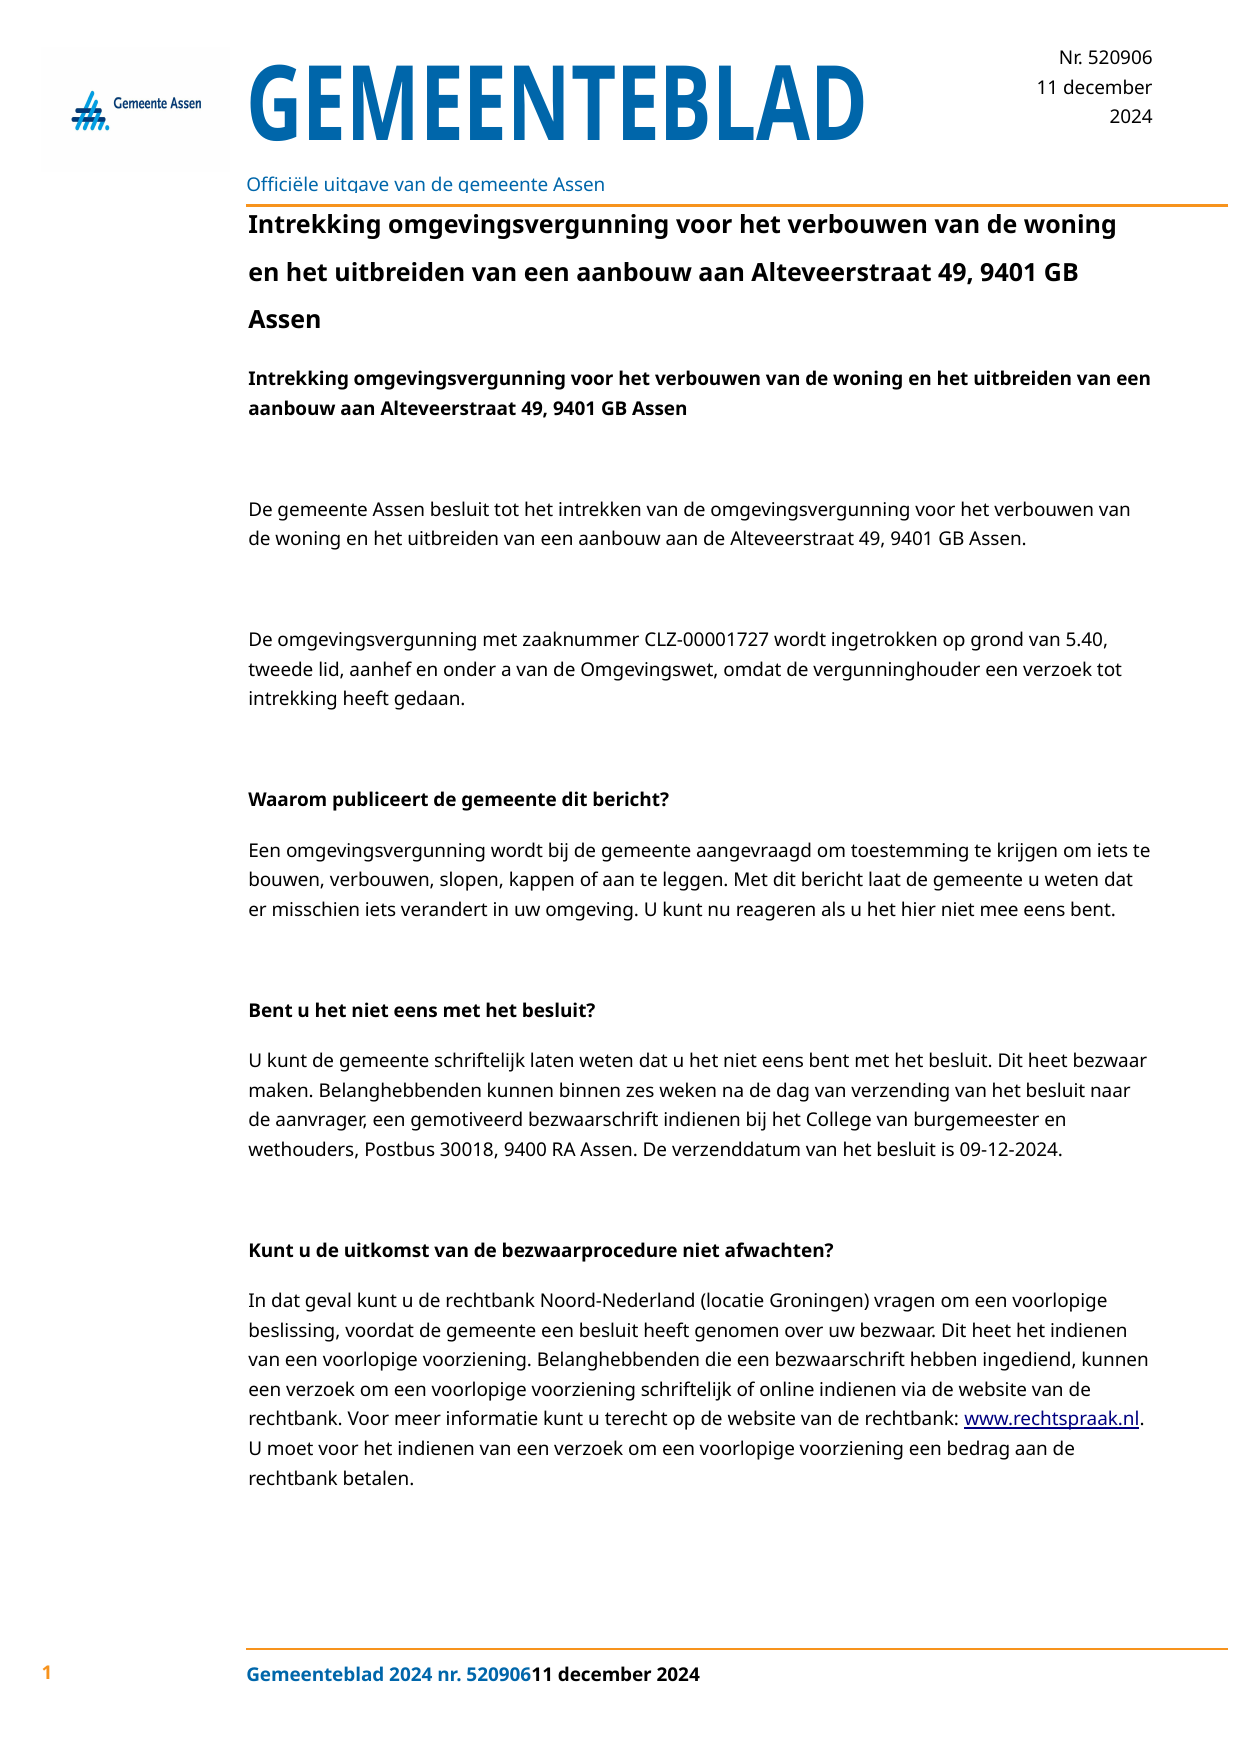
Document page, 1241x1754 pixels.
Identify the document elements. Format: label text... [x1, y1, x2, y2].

text In dat geval kunt u de rechtbank Noord-Nederland (locatie Groningen) vragen om een voorlopige beslissing, voordat de gemeente een besluit heeft genomen over uw bezwaar. Dit heet het indienen van een voorlopige voorziening. Belanghebbenden die een bezwaarschrift hebben ingediend, kunnen een verzoek om een voorlopige voorziening schriftelijk of online indienen via de website van de rechtbank. Voor meer informatie kunt u terecht op de website van de rechtbank: www.rechtspraak.nl. U moet voor het indienen van een verzoek om een voorlopige voorziening een bedrag aan de rechtbank betalen. [248, 1287, 1152, 1490]
text U kunt de gemeente schriftelijk laten weten dat u het niet eens bent met het besluit. Dit heet bezwaar maken. Belanghebbenden kunnen binnen zes weken na de dag van verzending van het besluit naar de aanvrager, een gemotiveerd bezwaarschrift indienen bij het College van burgemeester en wethouders, Postbus 30018, 9400 RA Assen. De verzenddatum van het besluit is 09-12-2024. [248, 1047, 1152, 1162]
text Intrekking omgevingsvergunning voor het verbouwen van de woning en het uitbreiden van een aanbouw aan Alteveerstraat 49, 9401 GB Assen [248, 366, 1152, 421]
picture [41, 47, 231, 172]
text Intrekking omgevingsvergunning voor het verbouwen van de woning en het uitbreiden van een aanbouw aan Alteveerstraat 49, 9401 GB Assen [248, 207, 1152, 336]
text Kunt u de uitkomst van de bezwaarprocedure niet afwachten? [248, 1237, 1152, 1262]
text Een omgevingsvergunning wordt bij de gemeente aangevraagd om toestemming te krijgen om iets te bouwen, verbouwen, slopen, kappen of aan te leggen. Met dit bericht laat de gemeente u weten dat er misschien iets verandert in uw omgeving. U kunt nu reageren als u het hier niet mee eens bent. [248, 837, 1152, 922]
text Waarom publiceert de gemeente dit bericht? [248, 786, 1152, 812]
text De gemeente Assen besluit tot het intrekken van de omgevingsvergunning voor het verbouwen van de woning en het uitbreiden van een aanbouw aan de Alteveerstraat 49, 9401 GB Assen. [248, 496, 1152, 551]
text Bent u het niet eens met het besluit? [248, 997, 1152, 1022]
text De omgevingsvergunning met zaaknummer CLZ-00001727 wordt ingetrokken op grond van 5.40, tweede lid, aanhef en onder a van de Omgevingswet, omdat de vergunninghouder een verzoek tot intrekking heeft gedaan. [248, 626, 1152, 711]
